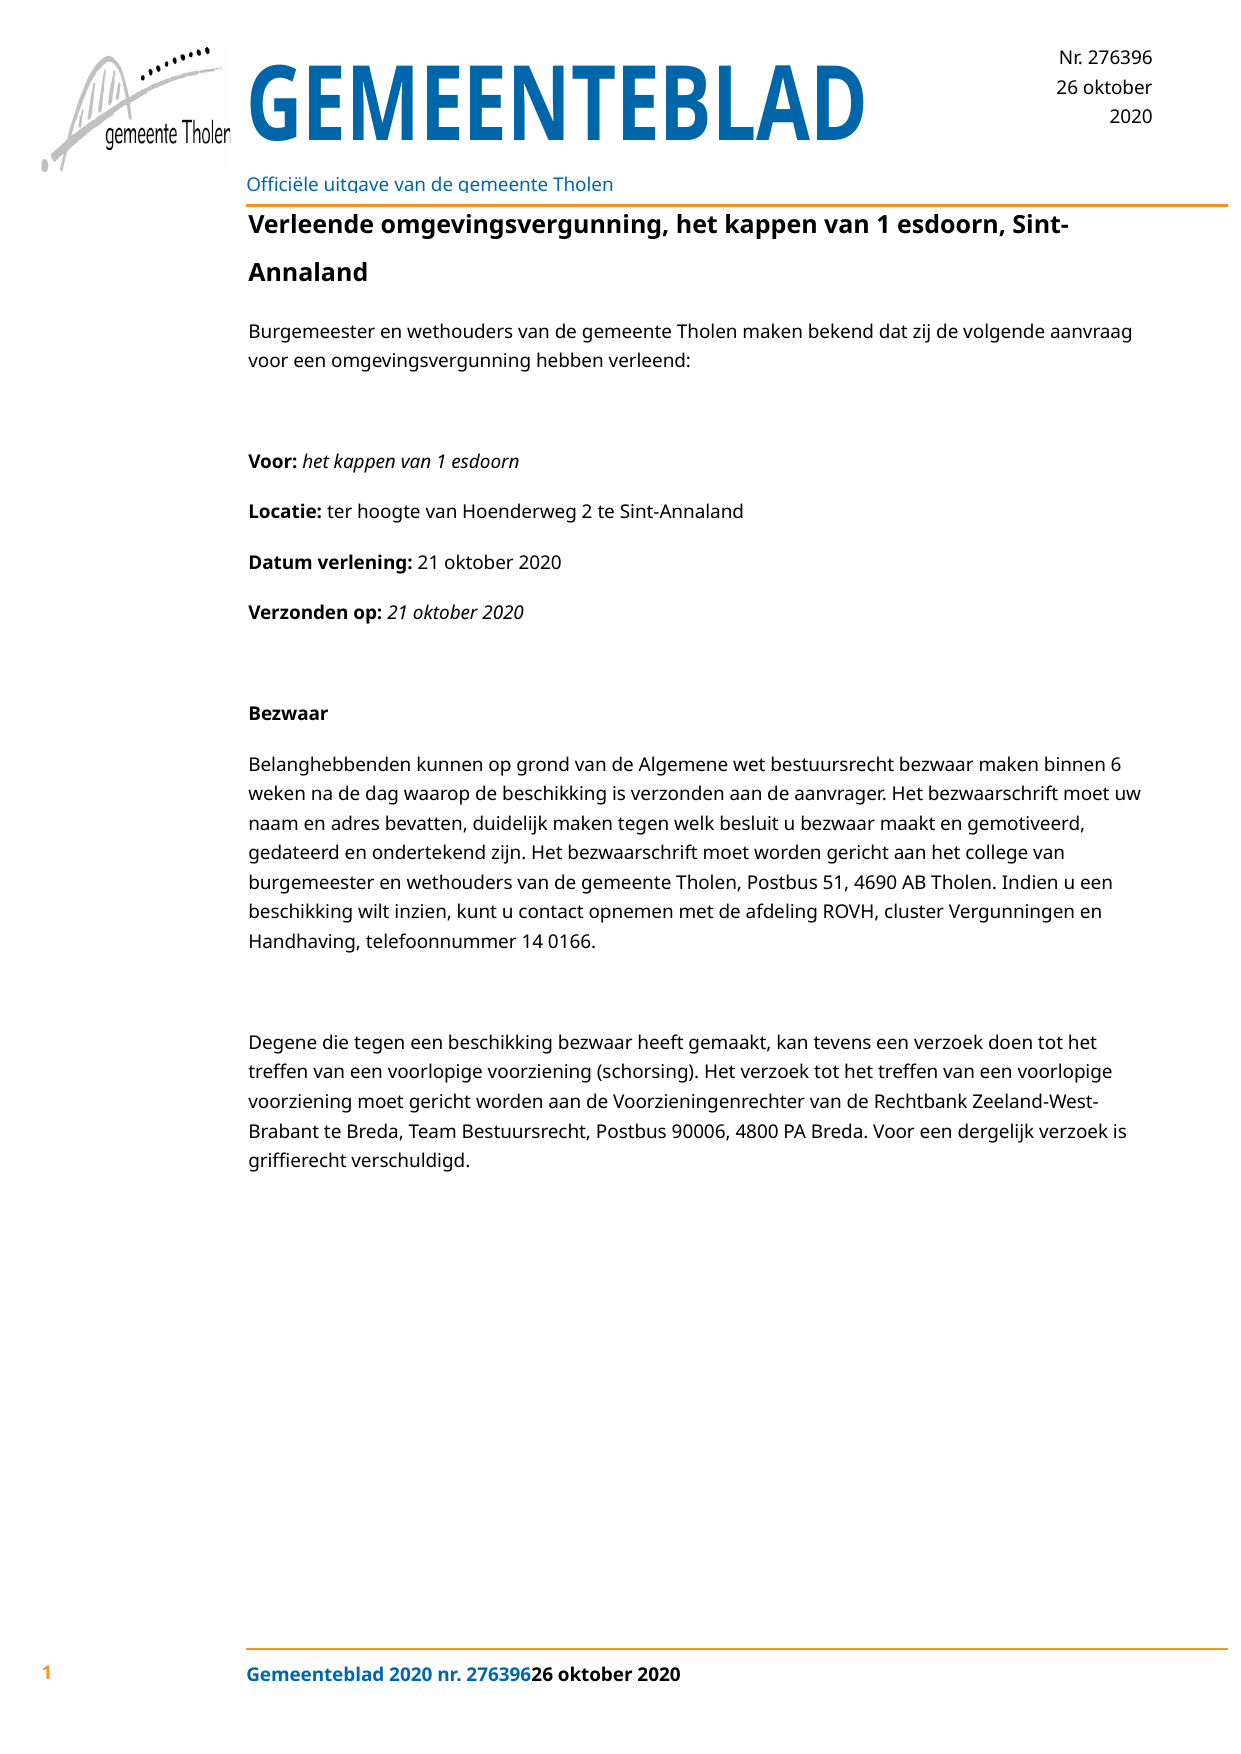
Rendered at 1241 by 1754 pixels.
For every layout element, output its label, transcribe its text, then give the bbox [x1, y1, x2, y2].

text Degene die tegen een beschikking bezwaar heeft gemaakt, kan tevens een verzoek doen tot het treffen van een voorlopige voorziening (schorsing). Het verzoek tot het treffen van een voorlopige voorziening moet gericht worden aan de Voorzieningenrechter van de Rechtbank Zeeland-West-Brabant te Breda, Team Bestuursrecht, Postbus 90006, 4800 PA Breda. Voor een dergelijk verzoek is griffierecht verschuldigd. [248, 1029, 1152, 1173]
text Locatie: ter hoogte van Hoenderweg 2 te Sint-Annaland [248, 499, 1152, 524]
picture [41, 47, 231, 172]
text Datum verlening: 21 oktober 2020 [248, 549, 1152, 575]
text Belanghebbenden kunnen op grond van de Algemene wet bestuursrecht bezwaar maken binnen 6 weken na de dag waarop de beschikking is verzonden aan de aanvrager. Het bezwaarschrift moet uw naam en adres bevatten, duidelijk maken tegen welk besluit u bezwaar maakt en gemotiveerd, gedateerd en ondertekend zijn. Het bezwaarschrift moet worden gericht aan het college van burgemeester en wethouders van de gemeente Tholen, Postbus 51, 4690 AB Tholen. Indien u een beschikking wilt inzien, kunt u contact opnemen met de afdeling ROVH, cluster Vergunningen en Handhaving, telefoonnummer 14 0166. [248, 751, 1152, 954]
text Bezwaar [248, 700, 1152, 726]
text Voor: het kappen van 1 esdoorn [248, 448, 1152, 474]
text Verleende omgevingsvergunning, het kappen van 1 esdoorn, Sint-Annaland [248, 207, 1152, 288]
text Burgemeester en wethouders van de gemeente Tholen maken bekend dat zij de volgende aanvraag voor een omgevingsvergunning hebben verleend: [248, 318, 1152, 373]
text Verzonden op: 21 oktober 2020 [248, 599, 1152, 625]
